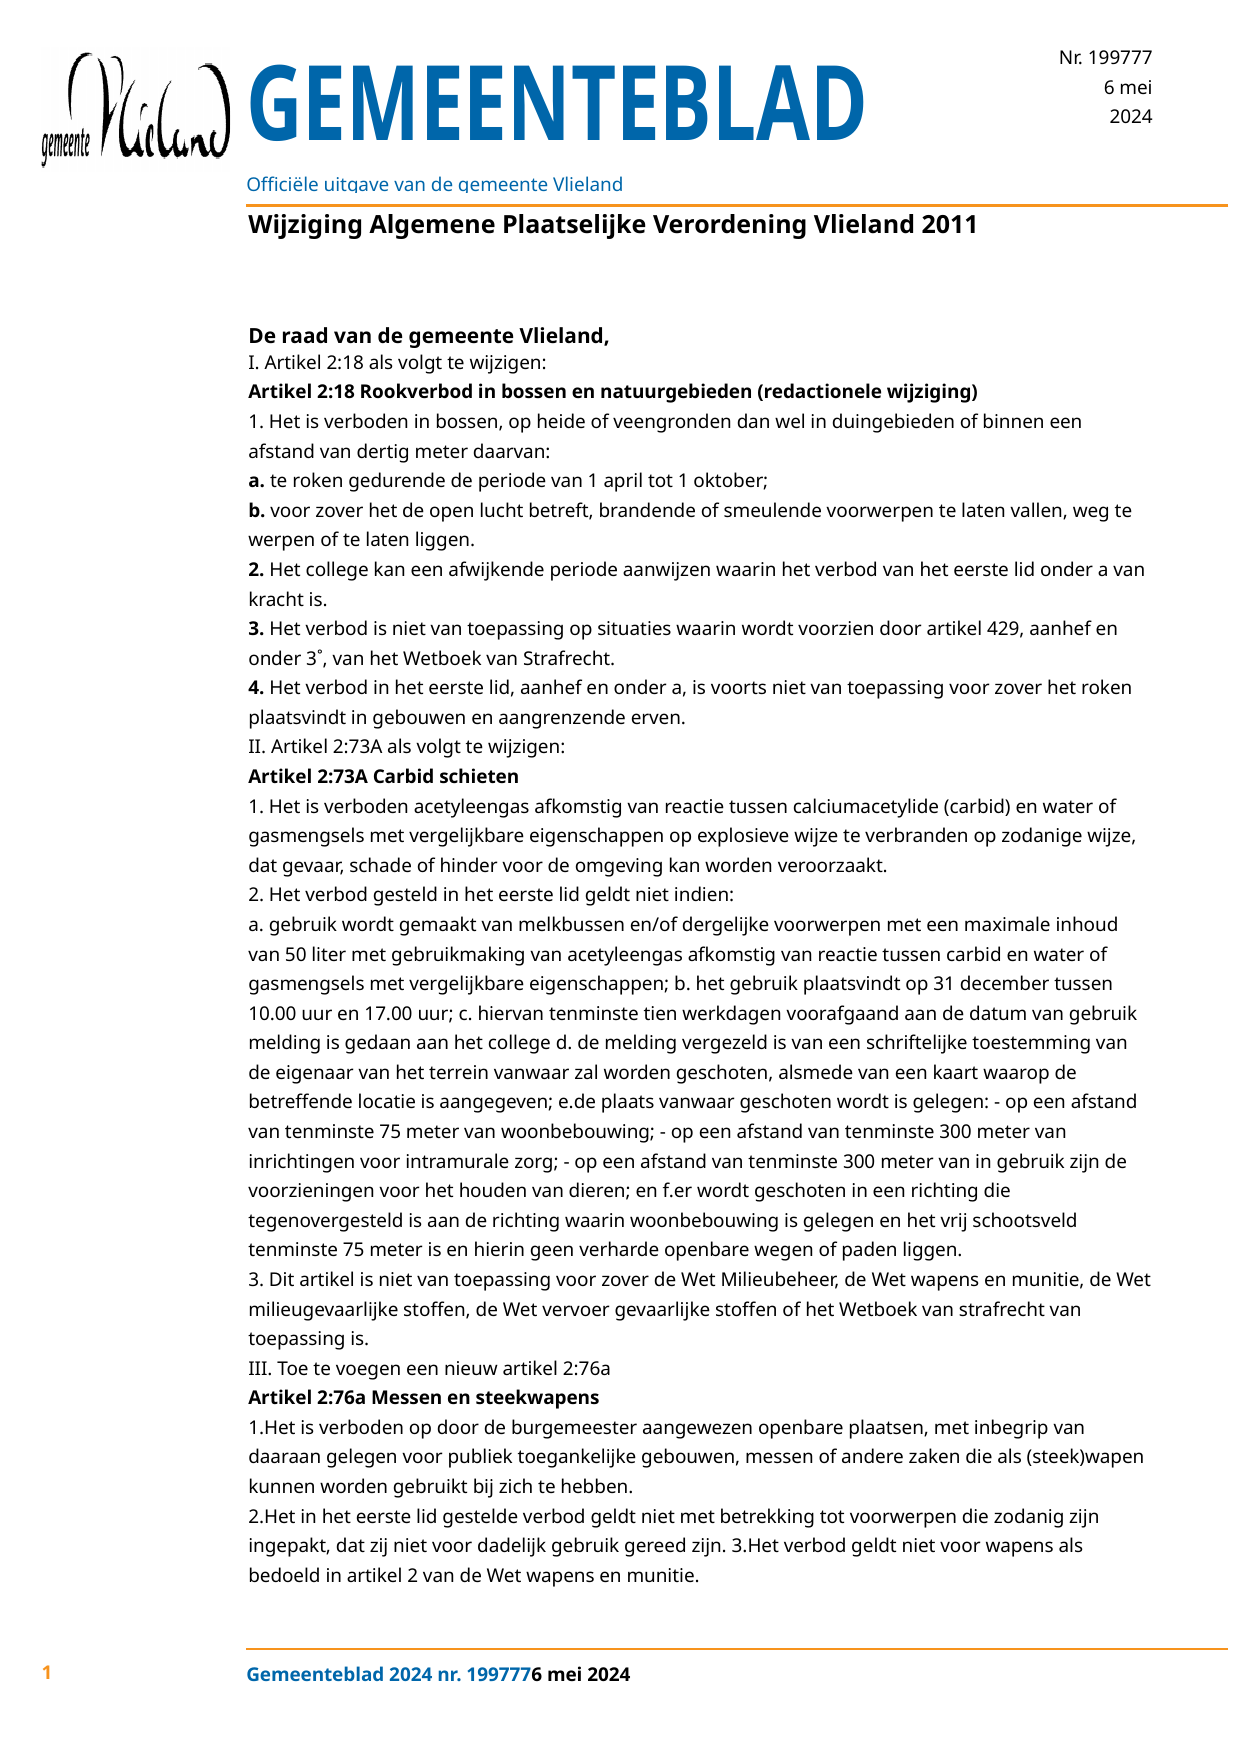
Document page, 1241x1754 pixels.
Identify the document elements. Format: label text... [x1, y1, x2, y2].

text Artikel 2:18 Rookverbod in bossen en natuurgebieden (redactionele wijziging) [248, 379, 1152, 404]
text 1. Het is verboden in bossen, op heide of veengronden dan wel in duingebieden of binnen een afstand van dertig meter daarvan: [248, 408, 1152, 464]
text 4. Het verbod in het eerste lid, aanhef en onder a, is voorts niet van toepassing voor zover het roken plaatsvindt in gebouwen en aangrenzende erven. [248, 674, 1152, 730]
text a. te roken gedurende de periode van 1 april tot 1 oktober; [248, 467, 1152, 493]
text Wijziging Algemene Plaatselijke Verordening Vlieland 2011 [248, 207, 1152, 241]
picture [41, 47, 231, 172]
text 1.Het is verboden op door de burgemeester aangewezen openbare plaatsen, met inbegrip van daaraan gelegen voor publiek toegankelijke gebouwen, messen of andere zaken die als (steek)wapen kunnen worden gebruikt bij zich te hebben. [248, 1414, 1152, 1499]
text 2. Het college kan een afwijkende periode aanwijzen waarin het verbod van het eerste lid onder a van kracht is. [248, 556, 1152, 612]
text I. Artikel 2:18 als volgt te wijzigen: [248, 349, 1152, 375]
text 1. Het is verboden acetyleengas afkomstig van reactie tussen calciumacetylide (carbid) en water of gasmengsels met vergelijkbare eigenschappen op explosieve wijze te verbranden op zodanige wijze, dat gevaar, schade of hinder voor de omgeving kan worden veroorzaakt. [248, 793, 1152, 878]
text III. Toe te voegen een nieuw artikel 2:76a [248, 1355, 1152, 1381]
text 3. Dit artikel is niet van toepassing voor zover de Wet Milieubeheer, de Wet wapens en munitie, de Wet milieugevaarlijke stoffen, de Wet vervoer gevaarlijke stoffen of het Wetboek van strafrecht van toepassing is. [248, 1266, 1152, 1351]
text b. voor zover het de open lucht betreft, brandende of smeulende voorwerpen te laten vallen, weg te werpen of te laten liggen. [248, 497, 1152, 552]
text 3. Het verbod is niet van toepassing op situaties waarin wordt voorzien door artikel 429, aanhef en onder 3˚, van het Wetboek van Strafrecht. [248, 615, 1152, 671]
text II. Artikel 2:73A als volgt te wijzigen: [248, 734, 1152, 759]
text De raad van de gemeente Vlieland, [248, 321, 1152, 349]
text 2. Het verbod gesteld in het eerste lid geldt niet indien: [248, 882, 1152, 907]
text Artikel 2:73A Carbid schieten [248, 763, 1152, 789]
text a. gebruik wordt gemaakt van melkbussen en/of dergelijke voorwerpen met een maximale inhoud van 50 liter met gebruikmaking van acetyleengas afkomstig van reactie tussen carbid en water of gasmengsels met vergelijkbare eigenschappen; b. het gebruik plaatsvindt op 31 december tussen 10.00 uur en 17.00 uur; c. hiervan tenminste tien werkdagen voorafgaand aan de datum van gebruik melding is gedaan aan het college d. de melding vergezeld is van een schriftelijke toestemming van de eigenaar van het terrein vanwaar zal worden geschoten, alsmede van een kaart waarop de betreffende locatie is aangegeven; e.de plaats vanwaar geschoten wordt is gelegen: - op een afstand van tenminste 75 meter van woonbebouwing; - op een afstand van tenminste 300 meter van inrichtingen voor intramurale zorg; - op een afstand van tenminste 300 meter van in gebruik zijn de voorzieningen voor het houden van dieren; en f.er wordt geschoten in een richting die tegenovergesteld is aan de richting waarin woonbebouwing is gelegen en het vrij schootsveld tenminste 75 meter is en hierin geen verharde openbare wegen of paden liggen. [248, 911, 1152, 1262]
text Artikel 2:76a Messen en steekwapens [248, 1384, 1152, 1410]
text 2.Het in het eerste lid gestelde verbod geldt niet met betrekking tot voorwerpen die zodanig zijn ingepakt, dat zij niet voor dadelijk gebruik gereed zijn. 3.Het verbod geldt niet voor wapens als bedoeld in artikel 2 van de Wet wapens en munitie. [248, 1503, 1152, 1588]
